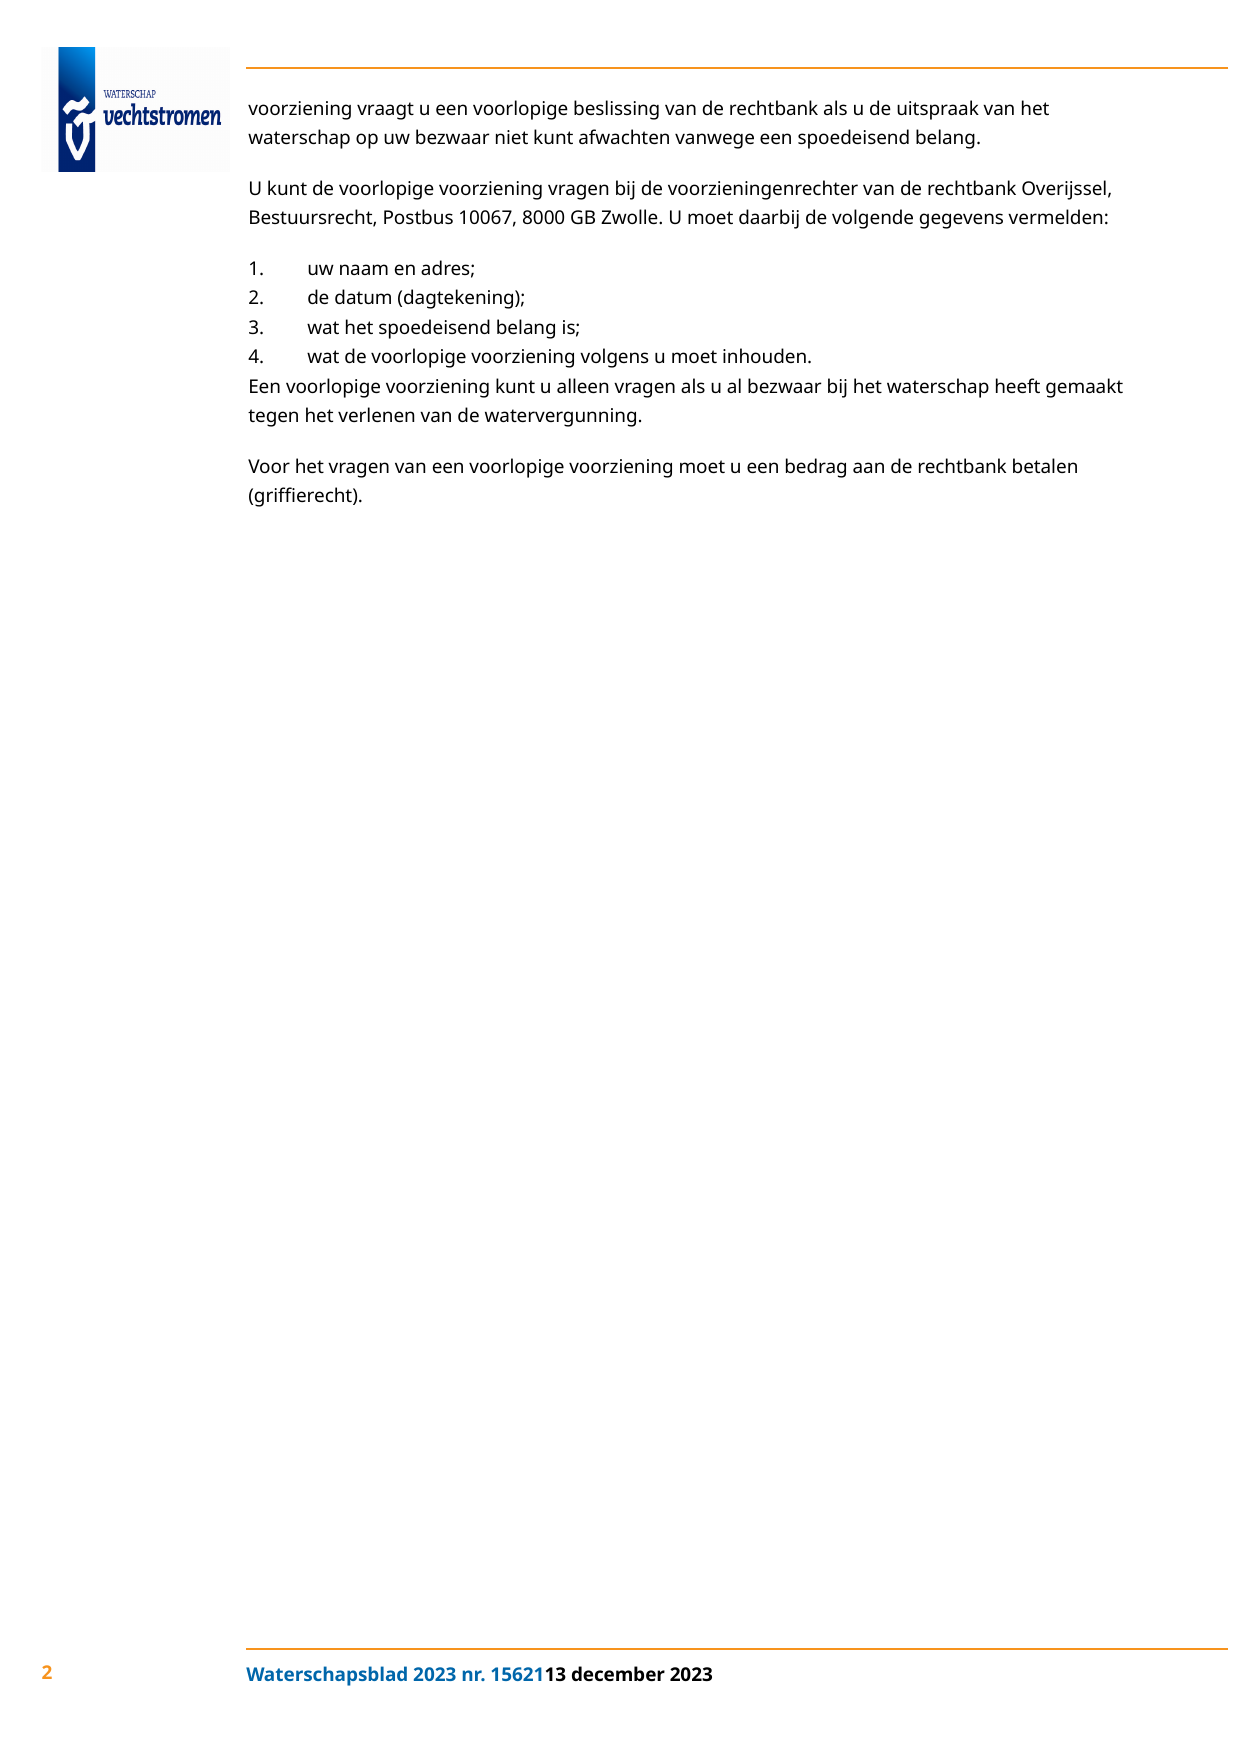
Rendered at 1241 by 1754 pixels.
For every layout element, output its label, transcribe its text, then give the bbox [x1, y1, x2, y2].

picture [41, 47, 231, 172]
list wat het spoedeisend belang is; [248, 314, 1152, 340]
list wat de voorlopige voorziening volgens u moet inhouden. [248, 343, 1152, 369]
list de datum (dagtekening); [248, 284, 1152, 310]
text Een voorlopige voorziening kunt u alleen vragen als u al bezwaar bij het waterschap heeft gemaakt tegen het verlenen van de watervergunning. [248, 373, 1152, 428]
list uw naam en adres; [248, 255, 1152, 281]
text U kunt de voorlopige voorziening vragen bij de voorzieningenrechter van de rechtbank Overijssel, Bestuursrecht, Postbus 10067, 8000 GB Zwolle. U moet daarbij de volgende gegevens vermelden: [248, 175, 1152, 230]
text Voor het vragen van een voorlopige voorziening moet u een bedrag aan de rechtbank betalen (griffierecht). [248, 453, 1152, 508]
text voorziening vraagt u een voorlopige beslissing van de rechtbank als u de uitspraak van het waterschap op uw bezwaar niet kunt afwachten vanwege een spoedeisend belang. [248, 95, 1152, 150]
